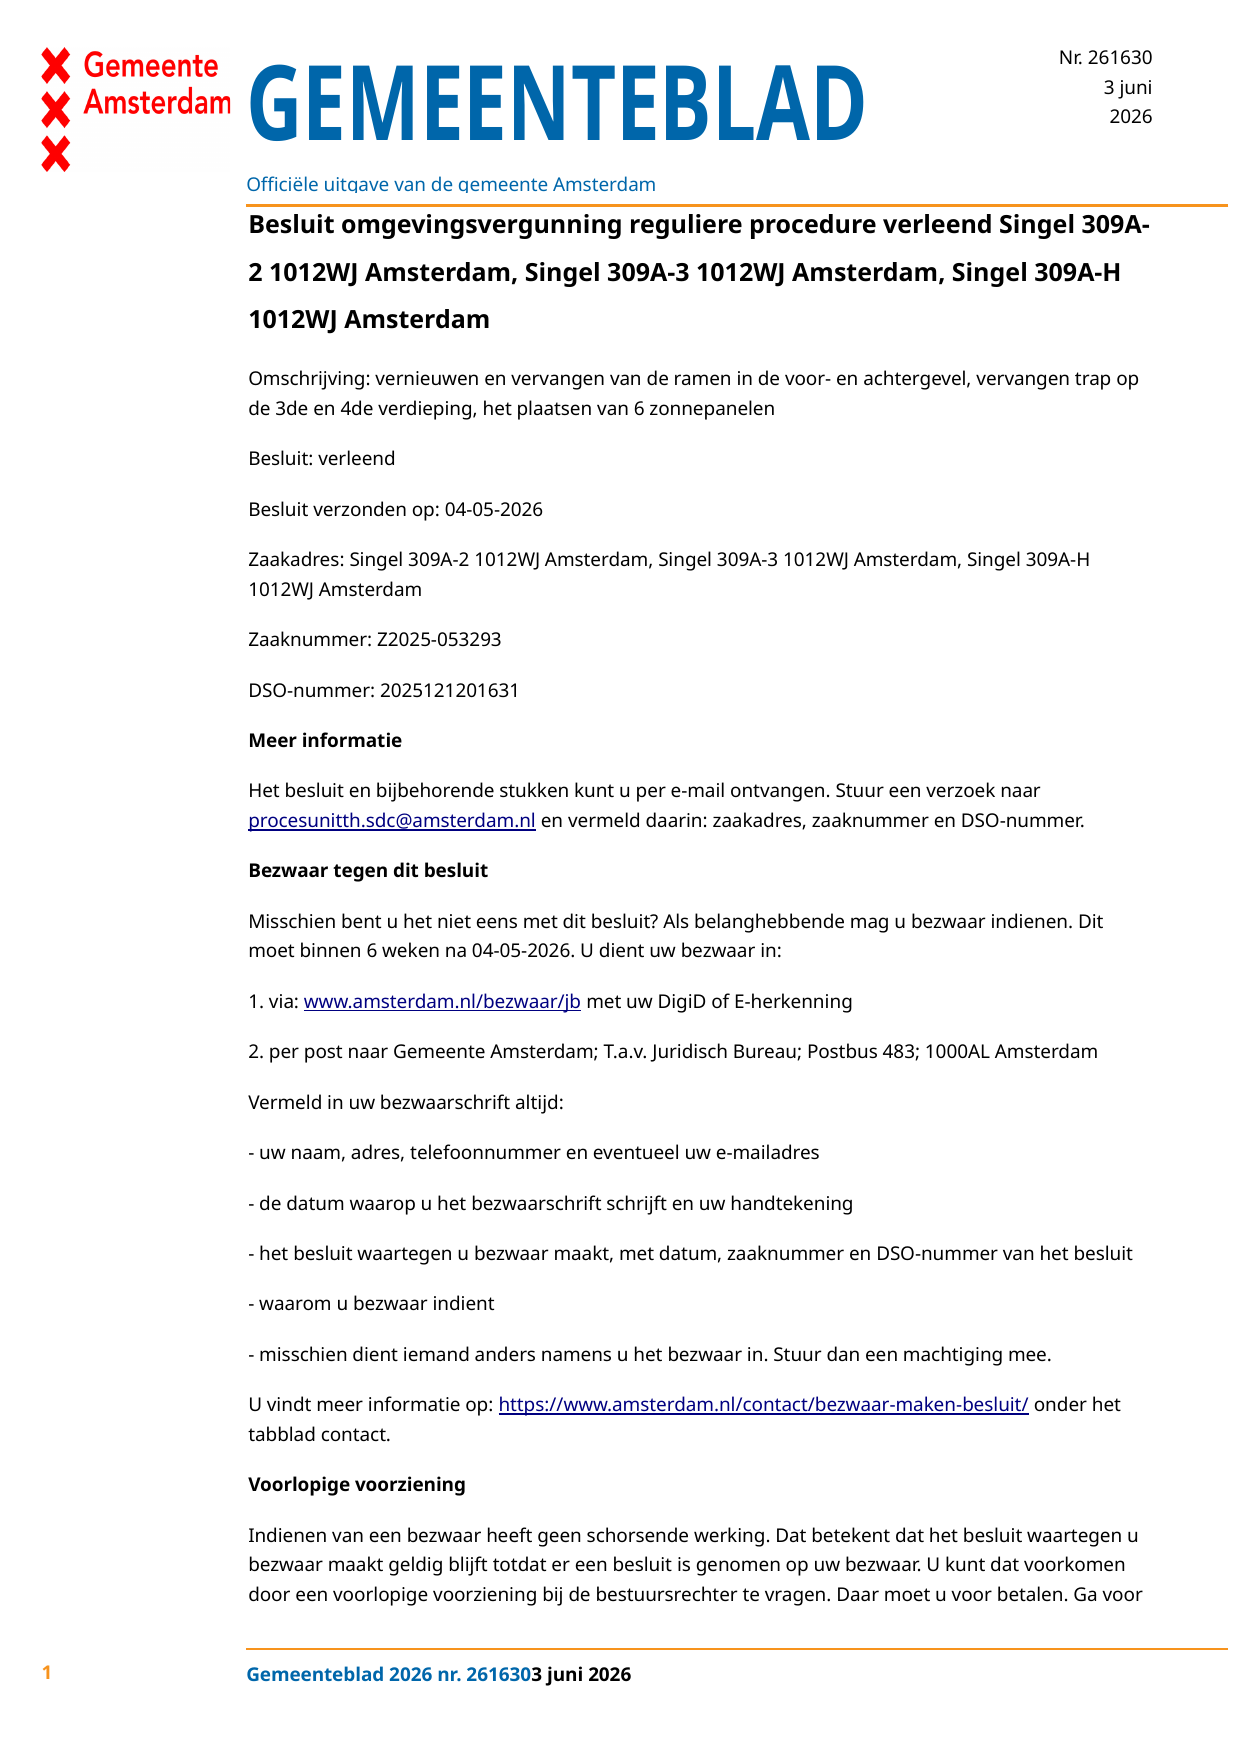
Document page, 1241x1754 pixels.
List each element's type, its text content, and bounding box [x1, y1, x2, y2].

text - misschien dient iemand anders namens u het bezwaar in. Stuur dan een machtiging mee. [248, 1341, 1152, 1367]
text - uw naam, adres, telefoonnummer en eventueel uw e-mailadres [248, 1139, 1152, 1165]
text Zaaknummer: Z2025-053293 [248, 626, 1152, 652]
text Indienen van een bezwaar heeft geen schorsende werking. Dat betekent dat het besluit waartegen u bezwaar maakt geldig blijft totdat er een besluit is genomen op uw bezwaar. U kunt dat voorkomen door een voorlopige voorziening bij de bestuursrechter te vragen. Daar moet u voor betalen. Ga voor [248, 1522, 1152, 1607]
text Bezwaar tegen dit besluit [248, 858, 1152, 883]
text Voorlopige voorziening [248, 1471, 1152, 1497]
text 1. via: www.amsterdam.nl/bezwaar/jb met uw DigiD of E-herkenning [248, 988, 1152, 1014]
text Misschien bent u het niet eens met dit besluit? Als belanghebbende mag u bezwaar indienen. Dit moet binnen 6 weken na 04-05-2026. U dient uw bezwaar in: [248, 908, 1152, 963]
text Besluit: verleend [248, 446, 1152, 471]
picture [41, 47, 231, 172]
text Het besluit en bijbehorende stukken kunt u per e-mail ontvangen. Stuur een verzoek naar procesunitth.sdc@amsterdam.nl en vermeld daarin: zaakadres, zaaknummer en DSO-nummer. [248, 778, 1152, 833]
text Vermeld in uw bezwaarschrift altijd: [248, 1089, 1152, 1114]
text - de datum waarop u het bezwaarschrift schrijft en uw handtekening [248, 1190, 1152, 1215]
text Omschrijving: vernieuwen en vervangen van de ramen in de voor- en achtergevel, vervangen trap op de 3de en 4de verdieping, het plaatsen van 6 zonnepanelen [248, 366, 1152, 421]
text Meer informatie [248, 727, 1152, 753]
text 2. per post naar Gemeente Amsterdam; T.a.v. Juridisch Bureau; Postbus 483; 1000AL Amsterdam [248, 1038, 1152, 1064]
text DSO-nummer: 2025121201631 [248, 677, 1152, 702]
text Zaakadres: Singel 309A-2 1012WJ Amsterdam, Singel 309A-3 1012WJ Amsterdam, Singel 309A-H 1012WJ Amsterdam [248, 546, 1152, 602]
text U vindt meer informatie op: https://www.amsterdam.nl/contact/bezwaar-maken-besluit/ onder het tabblad contact. [248, 1391, 1152, 1447]
text - waarom u bezwaar indient [248, 1291, 1152, 1316]
text Besluit verzonden op: 04-05-2026 [248, 496, 1152, 522]
text Besluit omgevingsvergunning reguliere procedure verleend Singel 309A-2 1012WJ Amsterdam, Singel 309A-3 1012WJ Amsterdam, Singel 309A-H 1012WJ Amsterdam [248, 207, 1152, 336]
text - het besluit waartegen u bezwaar maakt, met datum, zaaknummer en DSO-nummer van het besluit [248, 1240, 1152, 1266]
